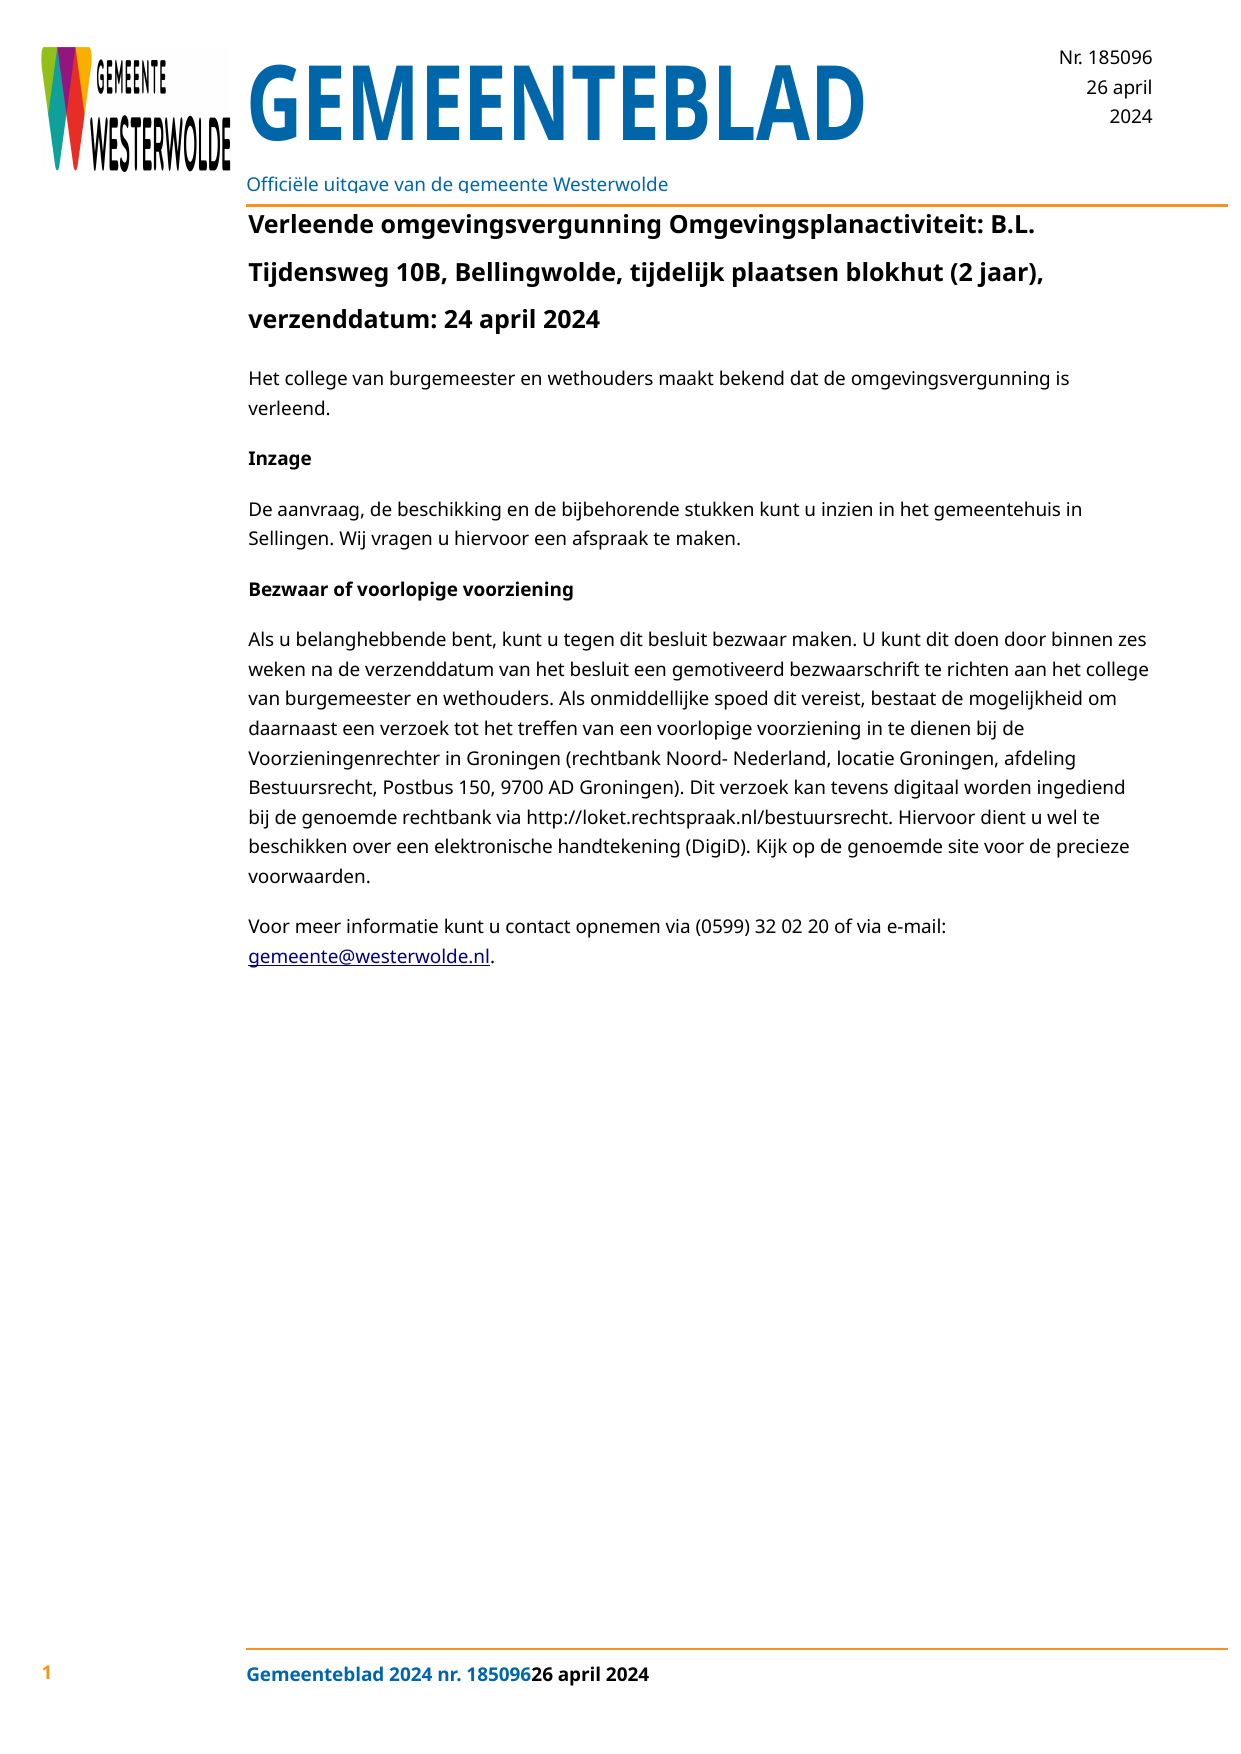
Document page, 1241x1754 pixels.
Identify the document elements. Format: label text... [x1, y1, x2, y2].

text Het college van burgemeester en wethouders maakt bekend dat de omgevingsvergunning is verleend. [248, 366, 1152, 421]
text Inzage [248, 446, 1152, 471]
picture [41, 47, 231, 172]
text De aanvraag, de beschikking en de bijbehorende stukken kunt u inzien in het gemeentehuis in Sellingen. Wij vragen u hiervoor een afspraak te maken. [248, 496, 1152, 551]
text Bezwaar of voorlopige voorziening [248, 576, 1152, 602]
text Verleende omgevingsvergunning Omgevingsplanactiviteit: B.L. Tijdensweg 10B, Bellingwolde, tijdelijk plaatsen blokhut (2 jaar), verzenddatum: 24 april 2024 [248, 207, 1152, 336]
text Voor meer informatie kunt u contact opnemen via (0599) 32 02 20 of via e-mail: gemeente@westerwolde.nl. [248, 913, 1152, 969]
text Als u belanghebbende bent, kunt u tegen dit besluit bezwaar maken. U kunt dit doen door binnen zes weken na de verzenddatum van het besluit een gemotiveerd bezwaarschrift te richten aan het college van burgemeester en wethouders. Als onmiddellijke spoed dit vereist, bestaat de mogelijkheid om daarnaast een verzoek tot het treffen van een voorlopige voorziening in te dienen bij de Voorzieningenrechter in Groningen (rechtbank Noord- Nederland, locatie Groningen, afdeling Bestuursrecht, Postbus 150, 9700 AD Groningen). Dit verzoek kan tevens digitaal worden ingediend bij de genoemde rechtbank via http://loket.rechtspraak.nl/bestuursrecht. Hiervoor dient u wel te beschikken over een elektronische handtekening (DigiD). Kijk op de genoemde site voor de precieze voorwaarden. [248, 626, 1152, 889]
